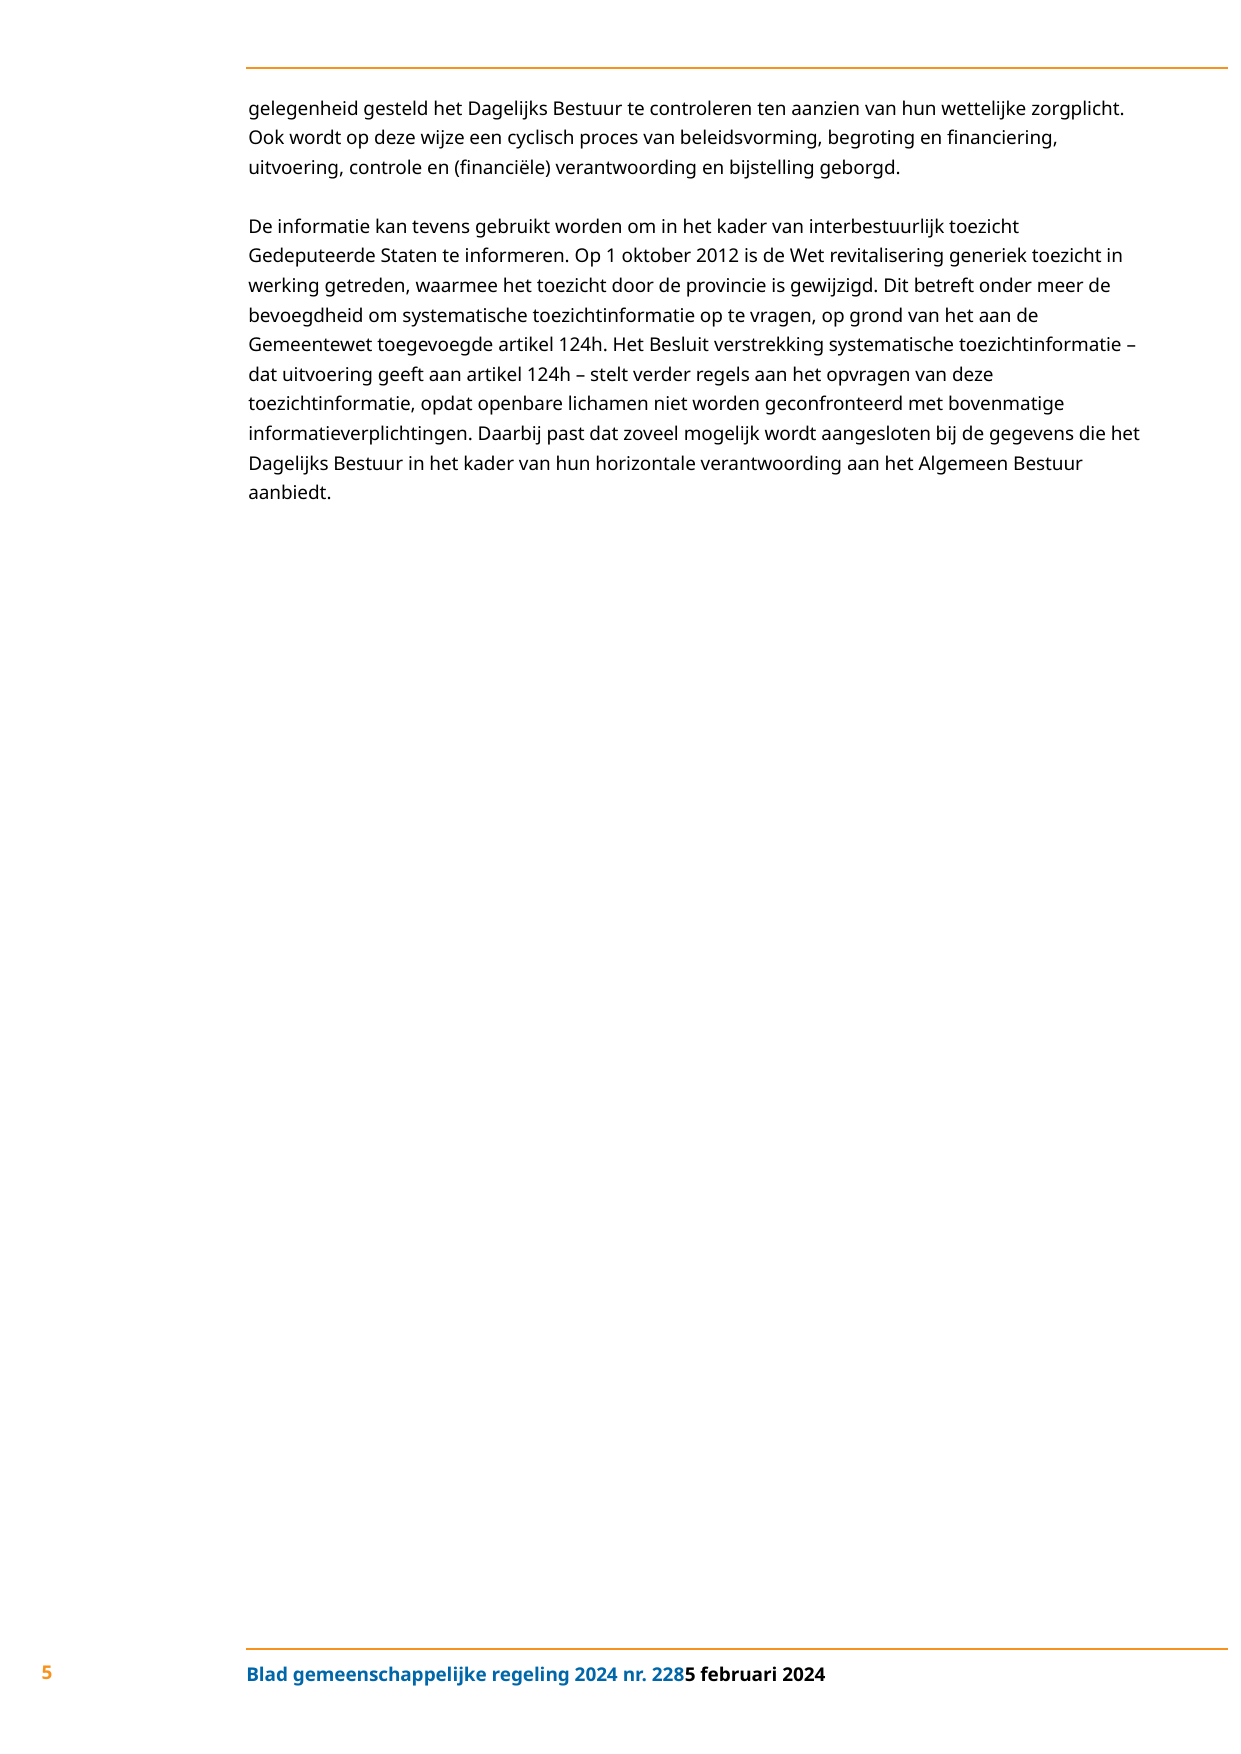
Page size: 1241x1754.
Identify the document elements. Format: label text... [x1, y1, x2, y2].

text gelegenheid gesteld het Dagelijks Bestuur te controleren ten aanzien van hun wettelijke zorgplicht. Ook wordt op deze wijze een cyclisch proces van beleidsvorming, begroting en financiering, uitvoering, controle en (financiële) verantwoording en bijstelling geborgd. [248, 95, 1152, 180]
picture [41, 47, 231, 172]
text De informatie kan tevens gebruikt worden om in het kader van interbestuurlijk toezicht Gedeputeerde Staten te informeren. Op 1 oktober 2012 is de Wet revitalisering generiek toezicht in werking getreden, waarmee het toezicht door de provincie is gewijzigd. Dit betreft onder meer de bevoegdheid om systematische toezichtinformatie op te vragen, op grond van het aan de Gemeentewet toegevoegde artikel 124h. Het Besluit verstrekking systematische toezichtinformatie – dat uitvoering geeft aan artikel 124h – stelt verder regels aan het opvragen van deze toezichtinformatie, opdat openbare lichamen niet worden geconfronteerd met bovenmatige informatieverplichtingen. Daarbij past dat zoveel mogelijk wordt aangesloten bij de gegevens die het Dagelijks Bestuur in het kader van hun horizontale verantwoording aan het Algemeen Bestuur aanbiedt. [248, 213, 1152, 505]
